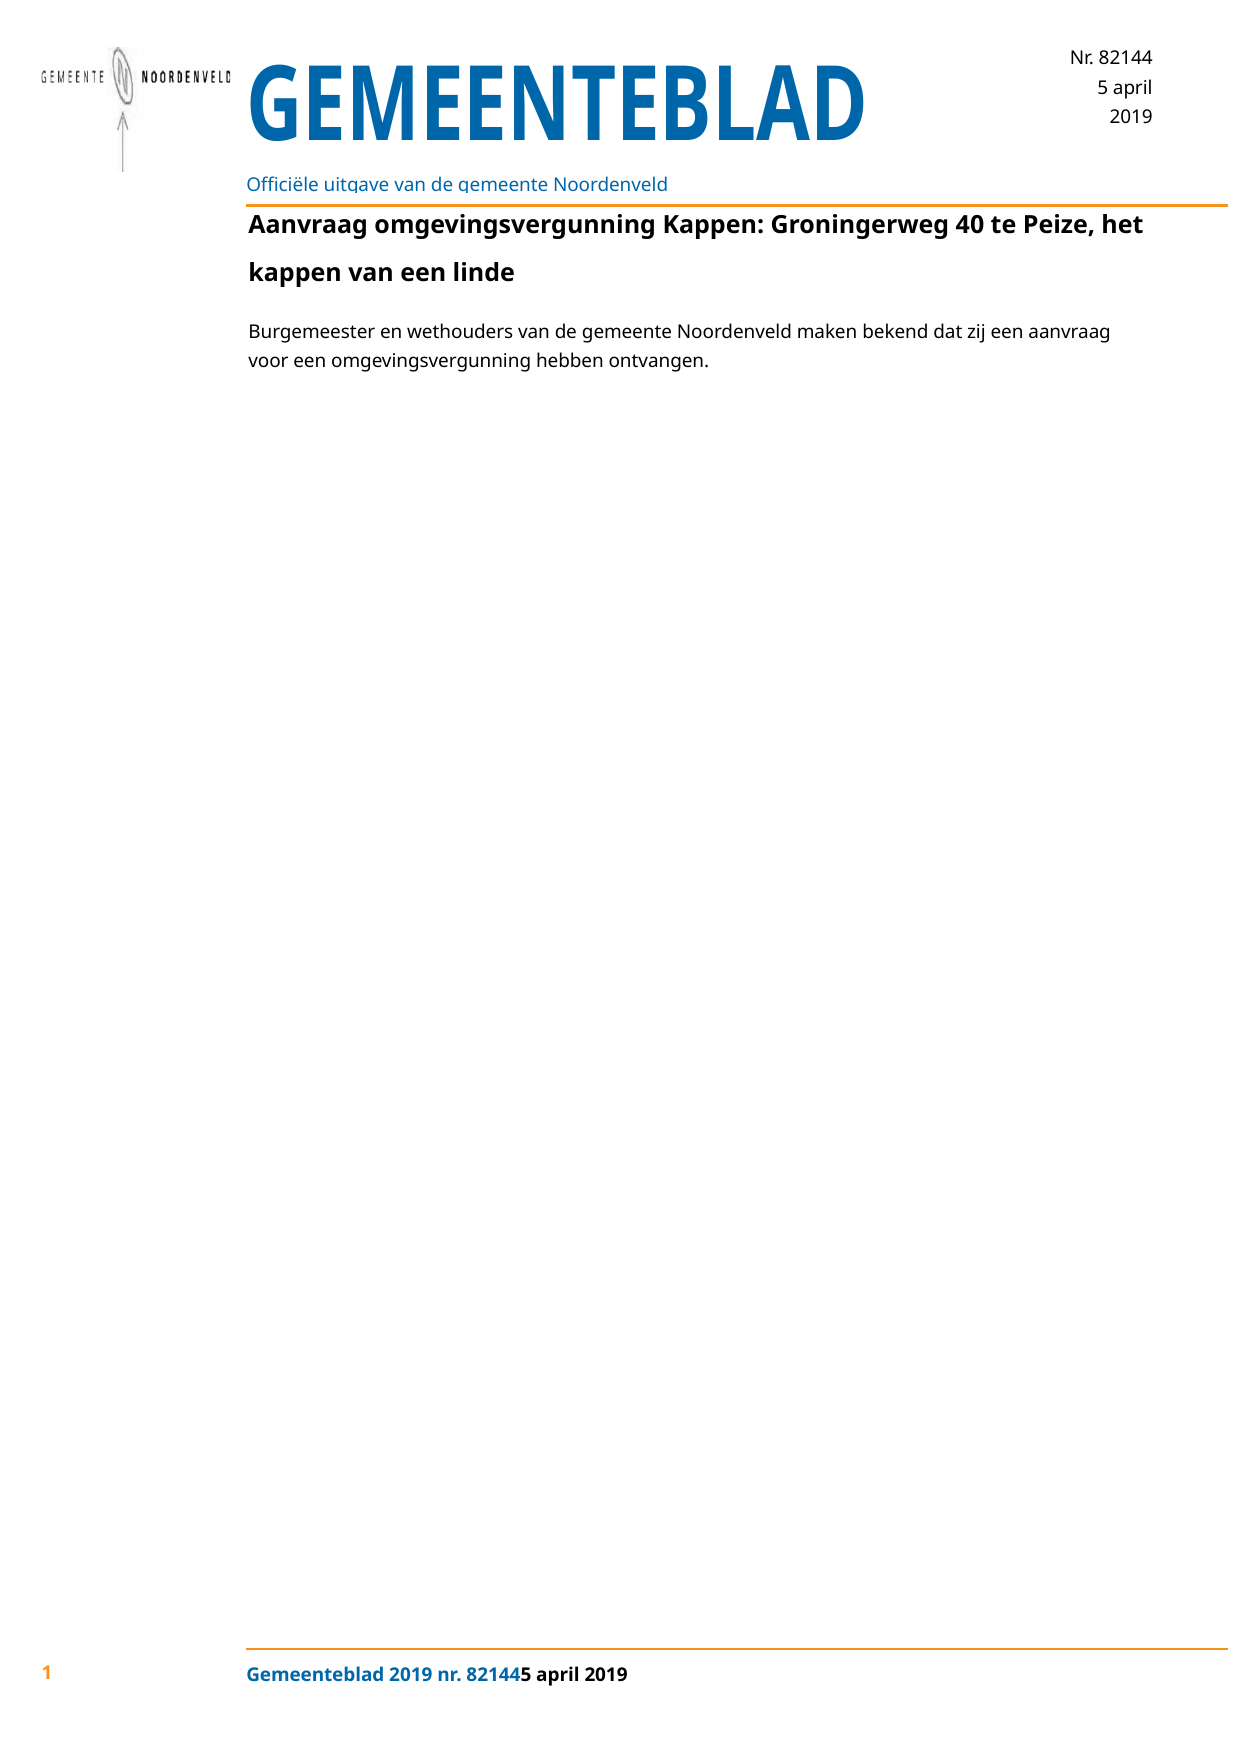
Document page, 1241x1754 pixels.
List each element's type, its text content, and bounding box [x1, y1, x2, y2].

text Burgemeester en wethouders van de gemeente Noordenveld maken bekend dat zij een aanvraag voor een omgevingsvergunning hebben ontvangen. [248, 318, 1152, 373]
picture [41, 47, 231, 172]
text Aanvraag omgevingsvergunning Kappen: Groningerweg 40 te Peize, het kappen van een linde [248, 207, 1152, 288]
